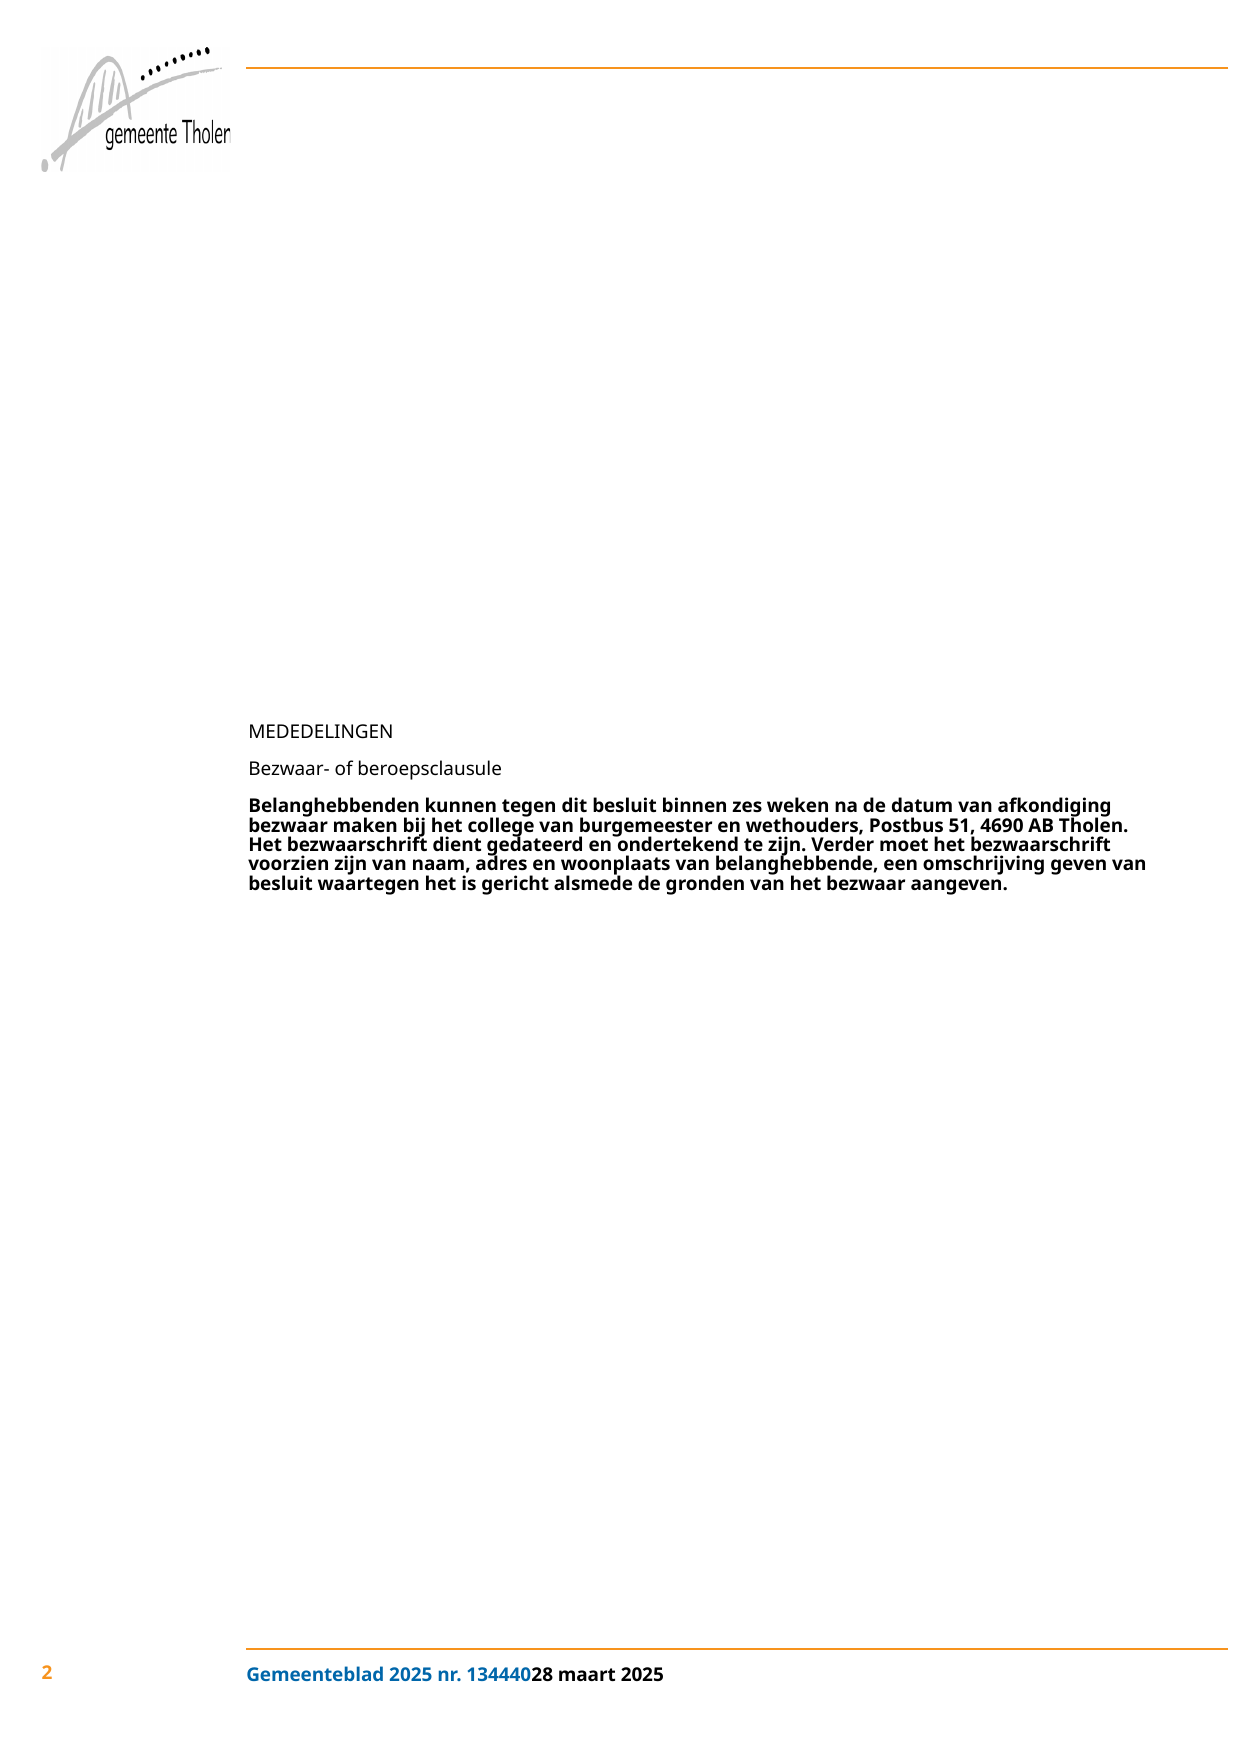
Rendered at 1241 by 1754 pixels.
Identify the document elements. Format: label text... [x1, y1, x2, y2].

text Bezwaar- of beroepsclausule [248, 760, 1152, 780]
text MEDEDELINGEN [248, 723, 1152, 743]
text Belanghebbenden kunnen tegen dit besluit binnen zes weken na de datum van afkondiging bezwaar maken bij het college van burgemeester en wethouders, Postbus 51, 4690 AB Tholen. Het bezwaarschrift dient gedateerd en ondertekend te zijn. Verder moet het bezwaarschrift voorzien zijn van naam, adres en woonplaats van belanghebbende, een omschrijving geven van besluit waartegen het is gericht alsmede de gronden van het bezwaar aangeven. [248, 797, 1152, 894]
picture [41, 47, 231, 172]
